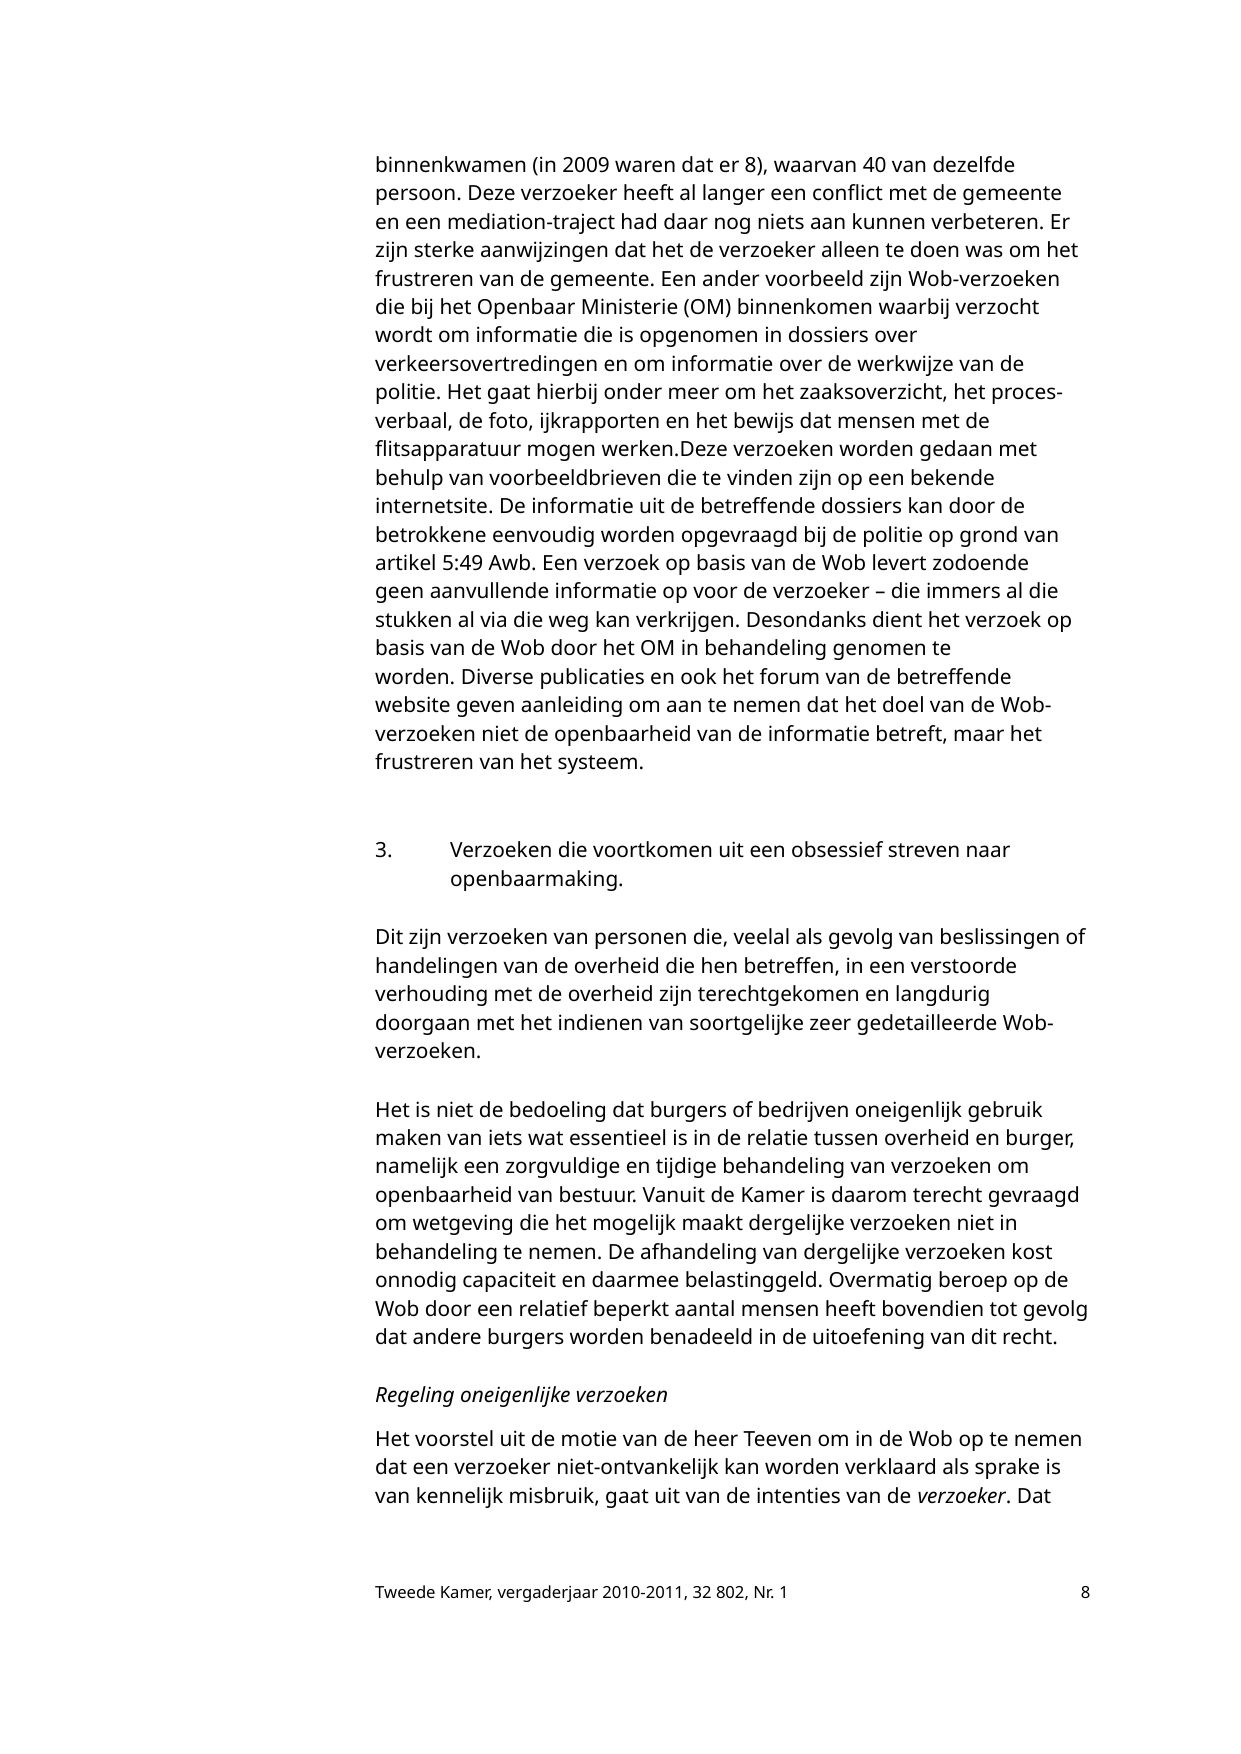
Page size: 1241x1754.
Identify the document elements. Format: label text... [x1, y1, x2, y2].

list Verzoeken die voortkomen uit een obsessief streven naar openbaarmaking. [375, 836, 1090, 892]
text Het is niet de bedoeling dat burgers of bedrijven oneigenlijk gebruik maken van iets wat essentieel is in de relatie tussen overheid en burger, namelijk een zorgvuldige en tijdige behandeling van verzoeken om openbaarheid van bestuur. Vanuit de Kamer is daarom terecht gevraagd om wetgeving die het mogelijk maakt dergelijke verzoeken niet in behandeling te nemen. De afhandeling van dergelijke verzoeken kost onnodig capaciteit en daarmee belastinggeld. Overmatig beroep op de Wob door een relatief beperkt aantal mensen heeft bovendien tot gevolg dat andere burgers worden benadeeld in de uitoefening van dit recht. [375, 1095, 1090, 1351]
text Regeling oneigenlijke verzoeken [375, 1381, 1090, 1409]
text Het voorstel uit de motie van de heer Teeven om in de Wob op te nemen dat een verzoeker niet-ontvankelijk kan worden verklaard als sprake is van kennelijk misbruik, gaat uit van de intenties van de verzoeker. Dat [375, 1424, 1090, 1509]
text binnenkwamen (in 2009 waren dat er 8), waarvan 40 van dezelfde persoon. Deze verzoeker heeft al langer een conflict met de gemeente en een mediation-traject had daar nog niets aan kunnen verbeteren. Er zijn sterke aanwijzingen dat het de verzoeker alleen te doen was om het frustreren van de gemeente. Een ander voorbeeld zijn Wob-verzoeken die bij het Openbaar Ministerie (OM) binnenkomen waarbij verzocht wordt om informatie die is opgenomen in dossiers over verkeersovertredingen en om informatie over de werkwijze van de politie. Het gaat hierbij onder meer om het zaaksoverzicht, het proces-verbaal, de foto, ijkrapporten en het bewijs dat mensen met de flitsapparatuur mogen werken.Deze verzoeken worden gedaan met behulp van voorbeeldbrieven die te vinden zijn op een bekende internetsite. De informatie uit de betreffende dossiers kan door de betrokkene eenvoudig worden opgevraagd bij de politie op grond van artikel 5:49 Awb. Een verzoek op basis van de Wob levert zodoende geen aanvullende informatie op voor de verzoeker – die immers al die stukken al via die weg kan verkrijgen. Desondanks dient het verzoek op basis van de Wob door het OM in behandeling genomen te worden. Diverse publicaties en ook het forum van de betreffende website geven aanleiding om aan te nemen dat het doel van de Wob-verzoeken niet de openbaarheid van de informatie betreft, maar het frustreren van het systeem. [375, 150, 1090, 776]
text Dit zijn verzoeken van personen die, veelal als gevolg van beslissingen of handelingen van de overheid die hen betreffen, in een verstoorde verhouding met de overheid zijn terechtgekomen en langdurig doorgaan met het indienen van soortgelijke zeer gedetailleerde Wob-verzoeken. [375, 922, 1090, 1065]
